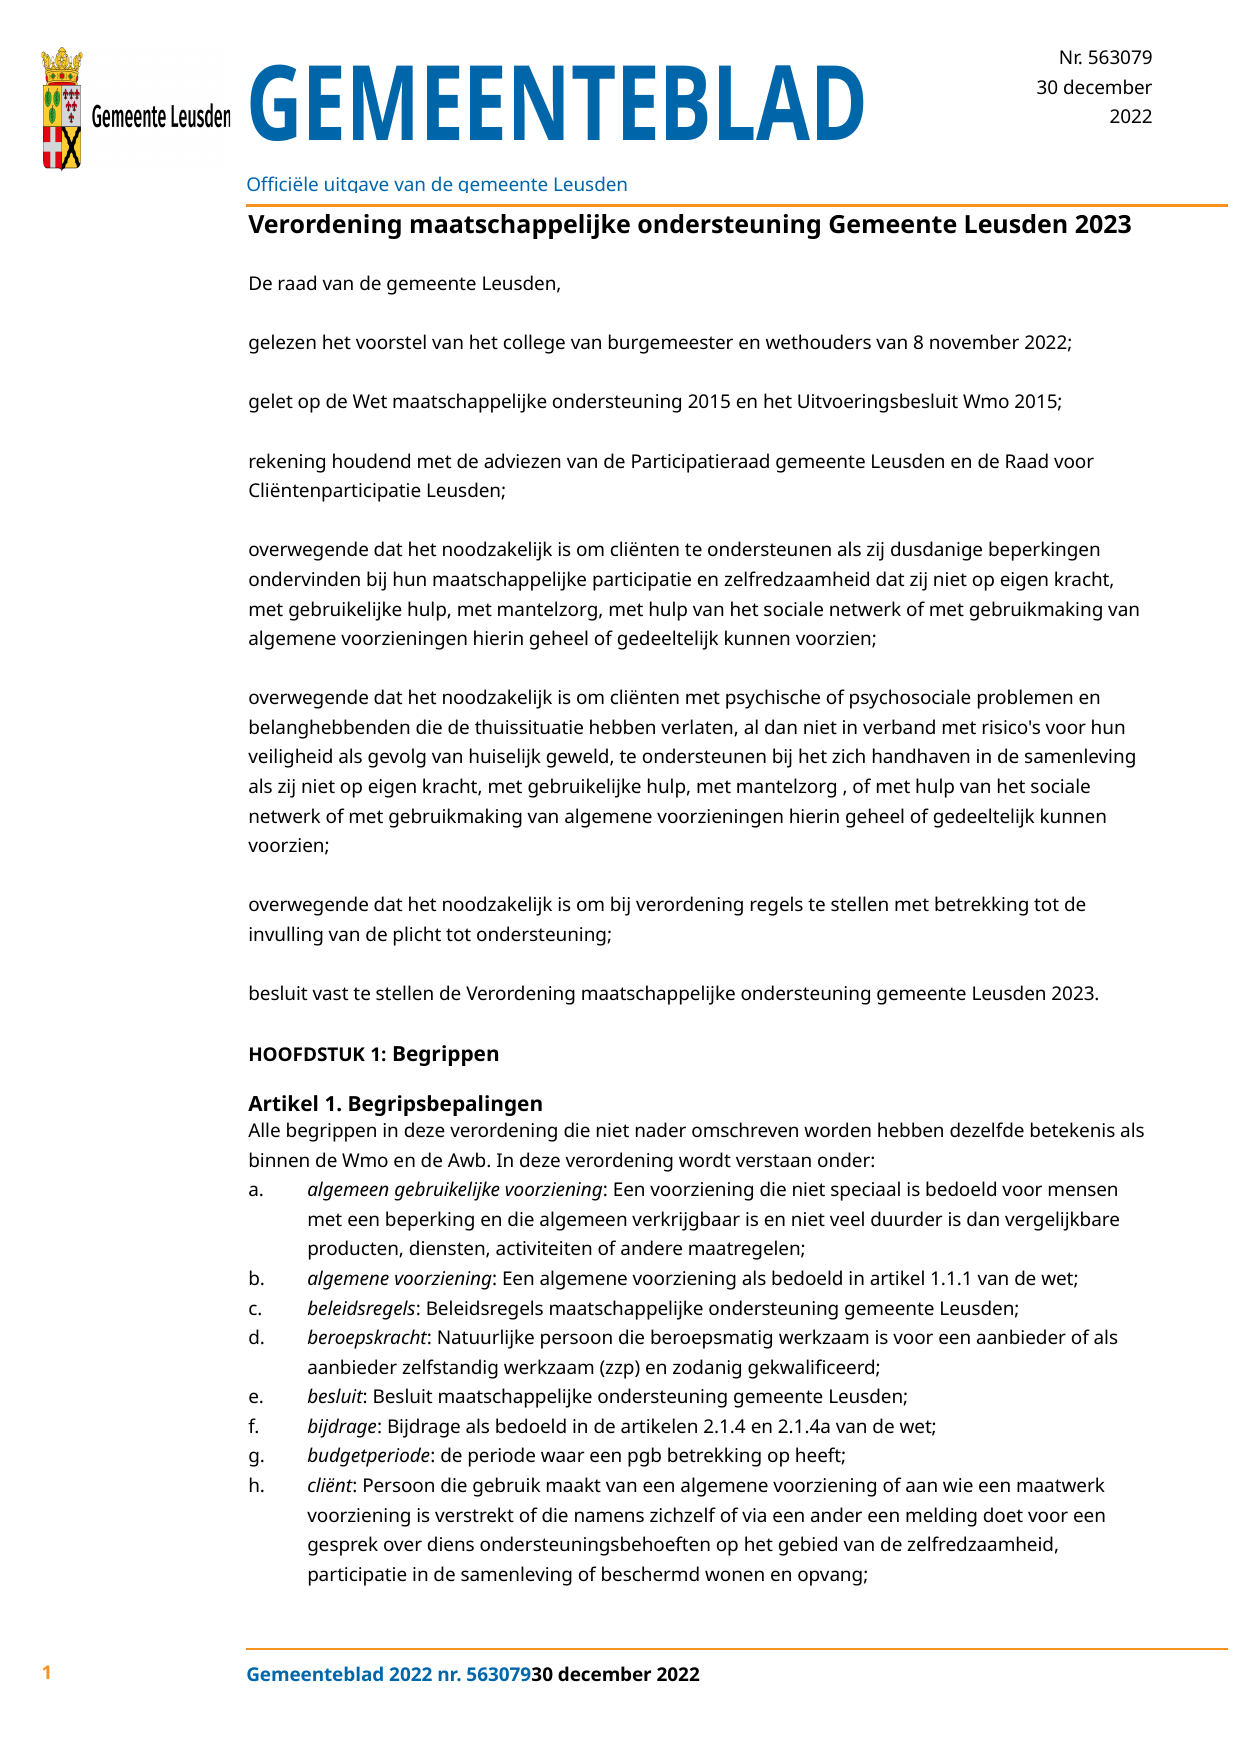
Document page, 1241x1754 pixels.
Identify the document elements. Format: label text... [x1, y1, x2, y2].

text Alle begrippen in deze verordening die niet nader omschreven worden hebben dezelfde betekenis als binnen de Wmo en de Awb. In deze verordening wordt verstaan onder: [248, 1117, 1152, 1172]
text overwegende dat het noodzakelijk is om bij verordening regels te stellen met betrekking tot de invulling van de plicht tot ondersteuning; [248, 892, 1152, 947]
text gelezen het voorstel van het college van burgemeester en wethouders van 8 november 2022; [248, 329, 1152, 355]
list beleidsregels: Beleidsregels maatschappelijke ondersteuning gemeente Leusden; [248, 1295, 1152, 1320]
list besluit: Besluit maatschappelijke ondersteuning gemeente Leusden; [248, 1383, 1152, 1409]
text besluit vast te stellen de Verordening maatschappelijke ondersteuning gemeente Leusden 2023. [248, 980, 1152, 1006]
text Artikel 1. Begripsbepalingen [248, 1089, 1152, 1117]
list budgetperiode: de periode waar een pgb betrekking op heeft; [248, 1443, 1152, 1468]
text overwegende dat het noodzakelijk is om cliënten met psychische of psychosociale problemen en belanghebbenden die de thuissituatie hebben verlaten, al dan niet in verband met risico's voor hun veiligheid als gevolg van huiselijk geweld, te ondersteunen bij het zich handhaven in de samenleving als zij niet op eigen kracht, met gebruikelijke hulp, met mantelzorg , of met hulp van het sociale netwerk of met gebruikmaking van algemene voorzieningen hierin geheel of gedeeltelijk kunnen voorzien; [248, 684, 1152, 858]
list cliënt: Persoon die gebruik maakt van een algemene voorziening of aan wie een maatwerk voorziening is verstrekt of die namens zichzelf of via een ander een melding doet voor een gesprek over diens ondersteuningsbehoeften op het gebied van de zelfredzaamheid, participatie in de samenleving of beschermd wonen en opvang; [248, 1472, 1152, 1587]
text De raad van de gemeente Leusden, [248, 270, 1152, 296]
text Verordening maatschappelijke ondersteuning Gemeente Leusden 2023 [248, 207, 1152, 241]
text overwegende dat het noodzakelijk is om cliënten te ondersteunen als zij dusdanige beperkingen ondervinden bij hun maatschappelijke participatie en zelfredzaamheid dat zij niet op eigen kracht, met gebruikelijke hulp, met mantelzorg, met hulp van het sociale netwerk of met gebruikmaking van algemene voorzieningen hierin geheel of gedeeltelijk kunnen voorzien; [248, 537, 1152, 651]
list algemeen gebruikelijke voorziening: Een voorziening die niet speciaal is bedoeld voor mensen met een beperking en die algemeen verkrijgbaar is en niet veel duurder is dan vergelijkbare producten, diensten, activiteiten of andere maatregelen; [248, 1176, 1152, 1261]
list bijdrage: Bijdrage als bedoeld in de artikelen 2.1.4 en 2.1.4a van de wet; [248, 1413, 1152, 1439]
text gelet op de Wet maatschappelijke ondersteuning 2015 en het Uitvoeringsbesluit Wmo 2015; [248, 389, 1152, 414]
picture [41, 47, 231, 172]
list beroepskracht: Natuurlijke persoon die beroepsmatig werkzaam is voor een aanbieder of als aanbieder zelfstandig werkzaam (zzp) en zodanig gekwalificeerd; [248, 1324, 1152, 1379]
list algemene voorziening: Een algemene voorziening als bedoeld in artikel 1.1.1 van de wet; [248, 1265, 1152, 1291]
text rekening houdend met de adviezen van de Participatieraad gemeente Leusden en de Raad voor Cliëntenparticipatie Leusden; [248, 448, 1152, 503]
text HOOFDSTUK 1: Begrippen [248, 1039, 1152, 1068]
